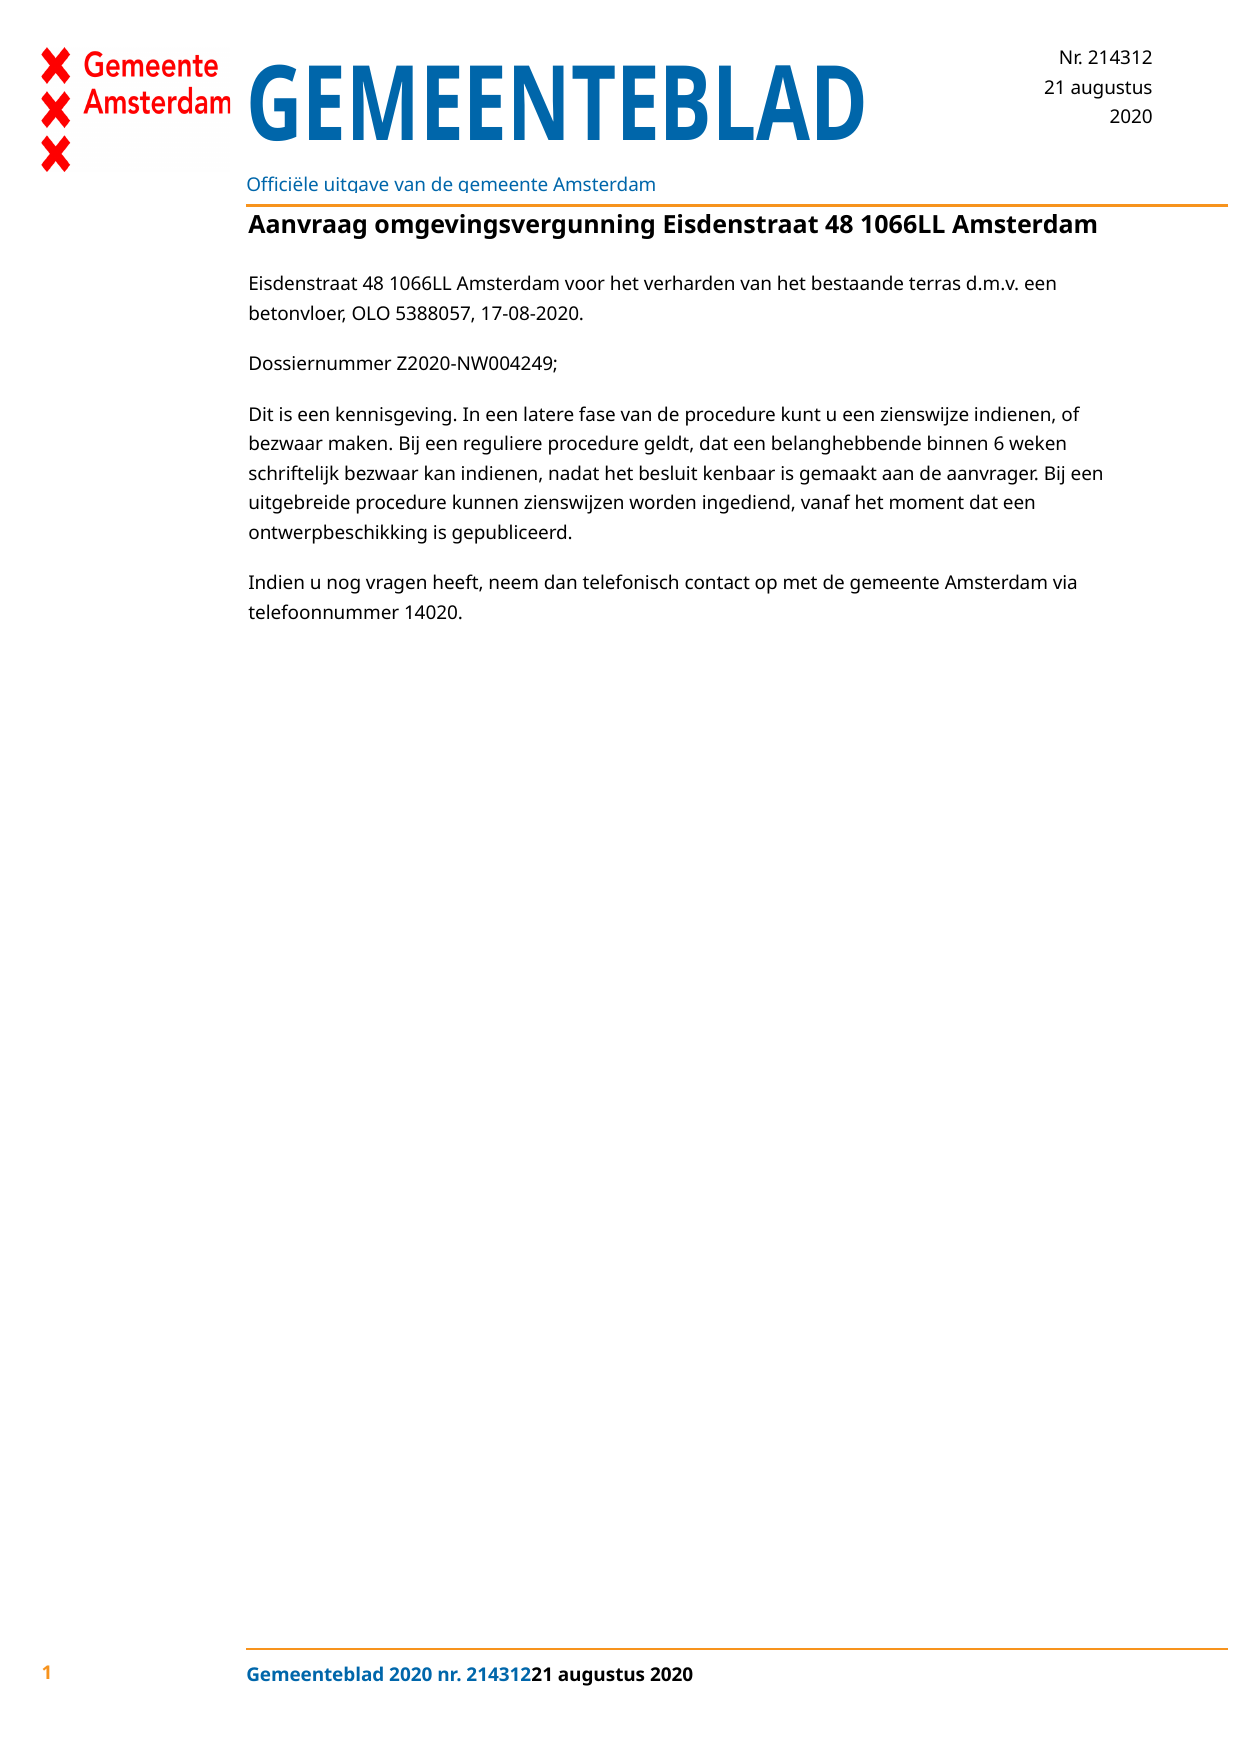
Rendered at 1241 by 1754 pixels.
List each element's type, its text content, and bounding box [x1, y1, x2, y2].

text Dit is een kennisgeving. In een latere fase van de procedure kunt u een zienswijze indienen, of bezwaar maken. Bij een reguliere procedure geldt, dat een belanghebbende binnen 6 weken schriftelijk bezwaar kan indienen, nadat het besluit kenbaar is gemaakt aan de aanvrager. Bij een uitgebreide procedure kunnen zienswijzen worden ingediend, vanaf het moment dat een ontwerpbeschikking is gepubliceerd. [248, 401, 1152, 545]
text Aanvraag omgevingsvergunning Eisdenstraat 48 1066LL Amsterdam [248, 207, 1152, 241]
text Eisdenstraat 48 1066LL Amsterdam voor het verharden van het bestaande terras d.m.v. een betonvloer, OLO 5388057, 17-08-2020. [248, 270, 1152, 326]
text Indien u nog vragen heeft, neem dan telefonisch contact op met de gemeente Amsterdam via telefoonnummer 14020. [248, 569, 1152, 625]
picture [41, 47, 231, 172]
text Dossiernummer Z2020-NW004249; [248, 350, 1152, 376]
